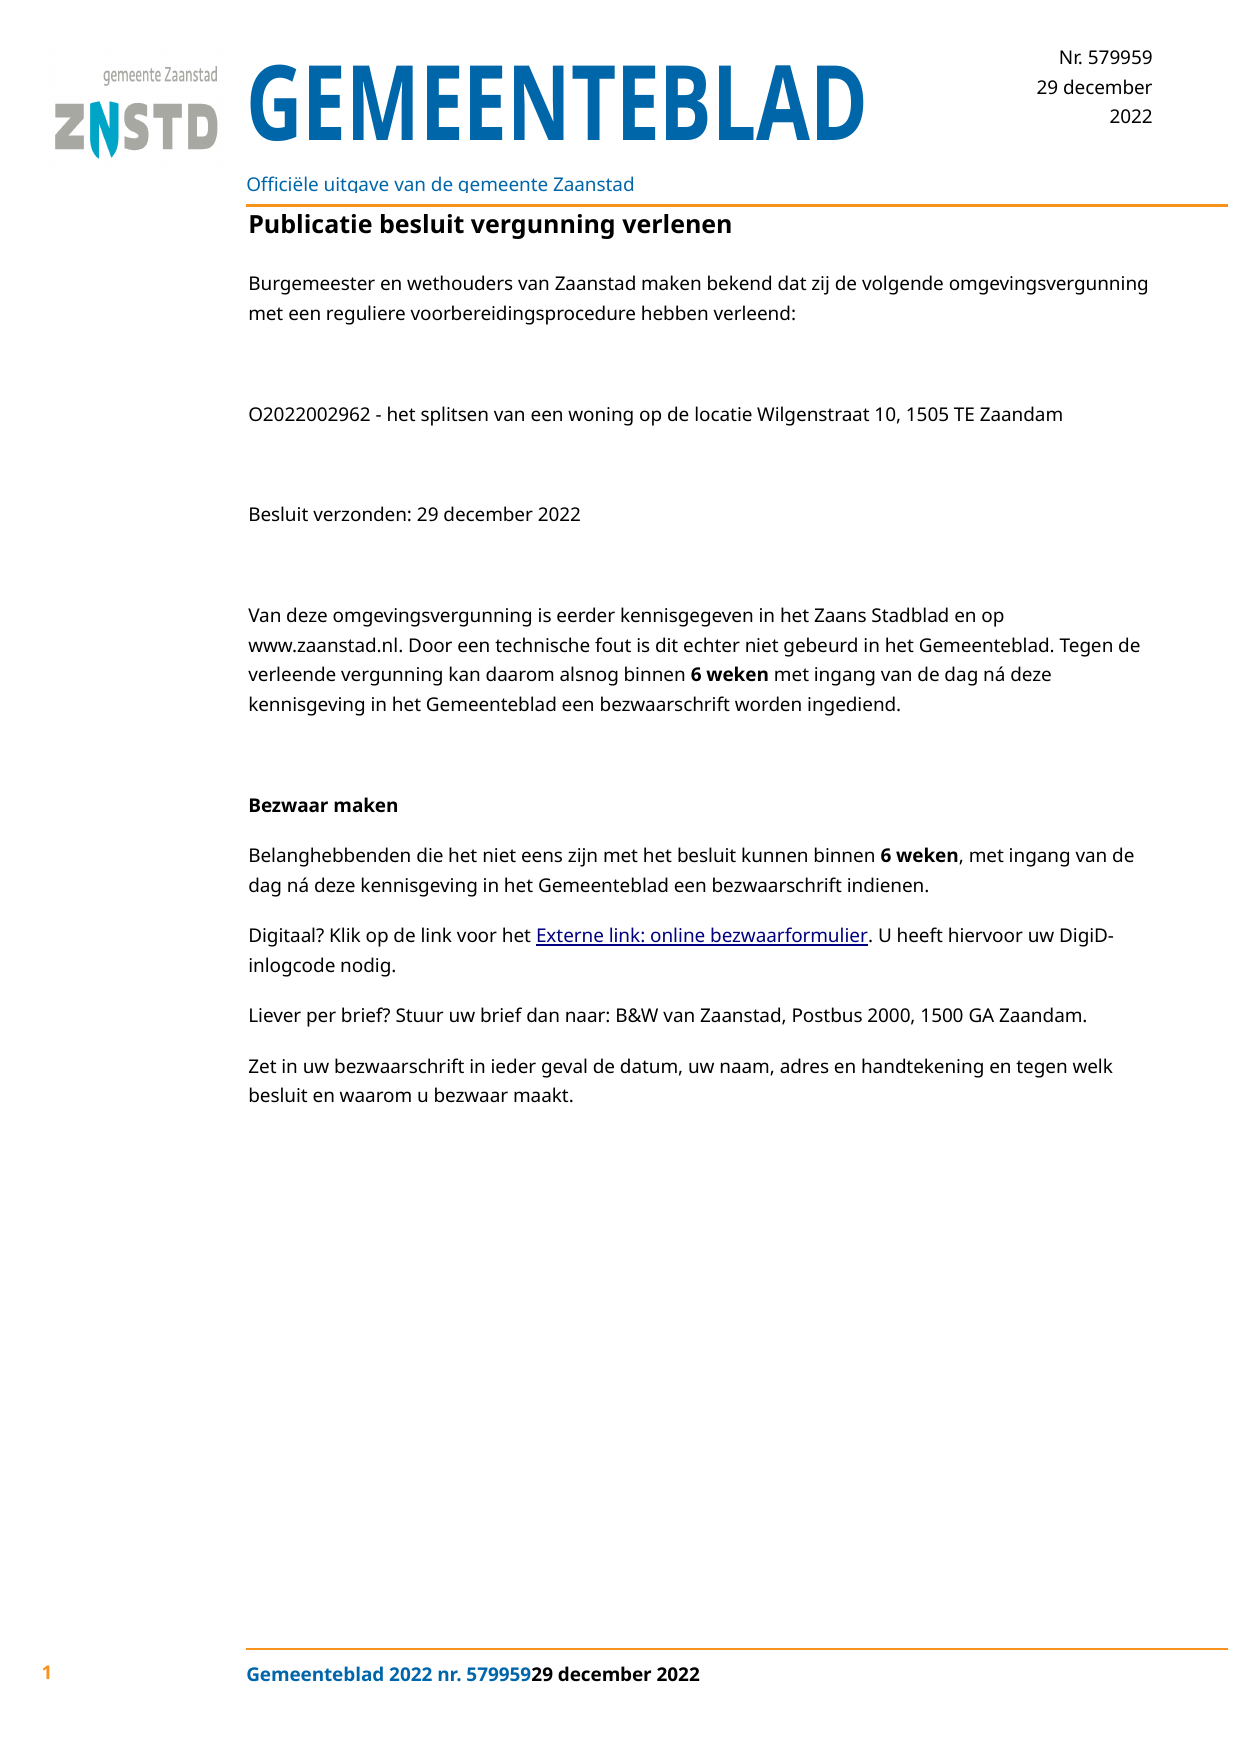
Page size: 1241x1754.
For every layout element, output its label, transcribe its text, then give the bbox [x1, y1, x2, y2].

text Belanghebbenden die het niet eens zijn met het besluit kunnen binnen 6 weken, met ingang van de dag ná deze kennisgeving in het Gemeenteblad een bezwaarschrift indienen. [248, 842, 1152, 898]
picture [41, 47, 231, 172]
text Van deze omgevingsvergunning is eerder kennisgegeven in het Zaans Stadblad en op www.zaanstad.nl. Door een technische fout is dit echter niet gebeurd in het Gemeenteblad. Tegen de verleende vergunning kan daarom alsnog binnen 6 weken met ingang van de dag ná deze kennisgeving in het Gemeenteblad een bezwaarschrift worden ingediend. [248, 602, 1152, 717]
text Burgemeester en wethouders van Zaanstad maken bekend dat zij de volgende omgevingsvergunning met een reguliere voorbereidingsprocedure hebben verleend: [248, 270, 1152, 326]
text Digitaal? Klik op de link voor het Externe link: online bezwaarformulier. U heeft hiervoor uw DigiD-inlogcode nodig. [248, 922, 1152, 978]
text Zet in uw bezwaarschrift in ieder geval de datum, uw naam, adres en handtekening en tegen welk besluit en waarom u bezwaar maakt. [248, 1053, 1152, 1108]
text Publicatie besluit vergunning verlenen [248, 207, 1152, 241]
text Besluit verzonden: 29 december 2022 [248, 502, 1152, 527]
text Liever per brief? Stuur uw brief dan naar: B&W van Zaanstad, Postbus 2000, 1500 GA Zaandam. [248, 1002, 1152, 1028]
text O2022002962 - het splitsen van een woning op de locatie Wilgenstraat 10, 1505 TE Zaandam [248, 401, 1152, 426]
text Bezwaar maken [248, 792, 1152, 818]
